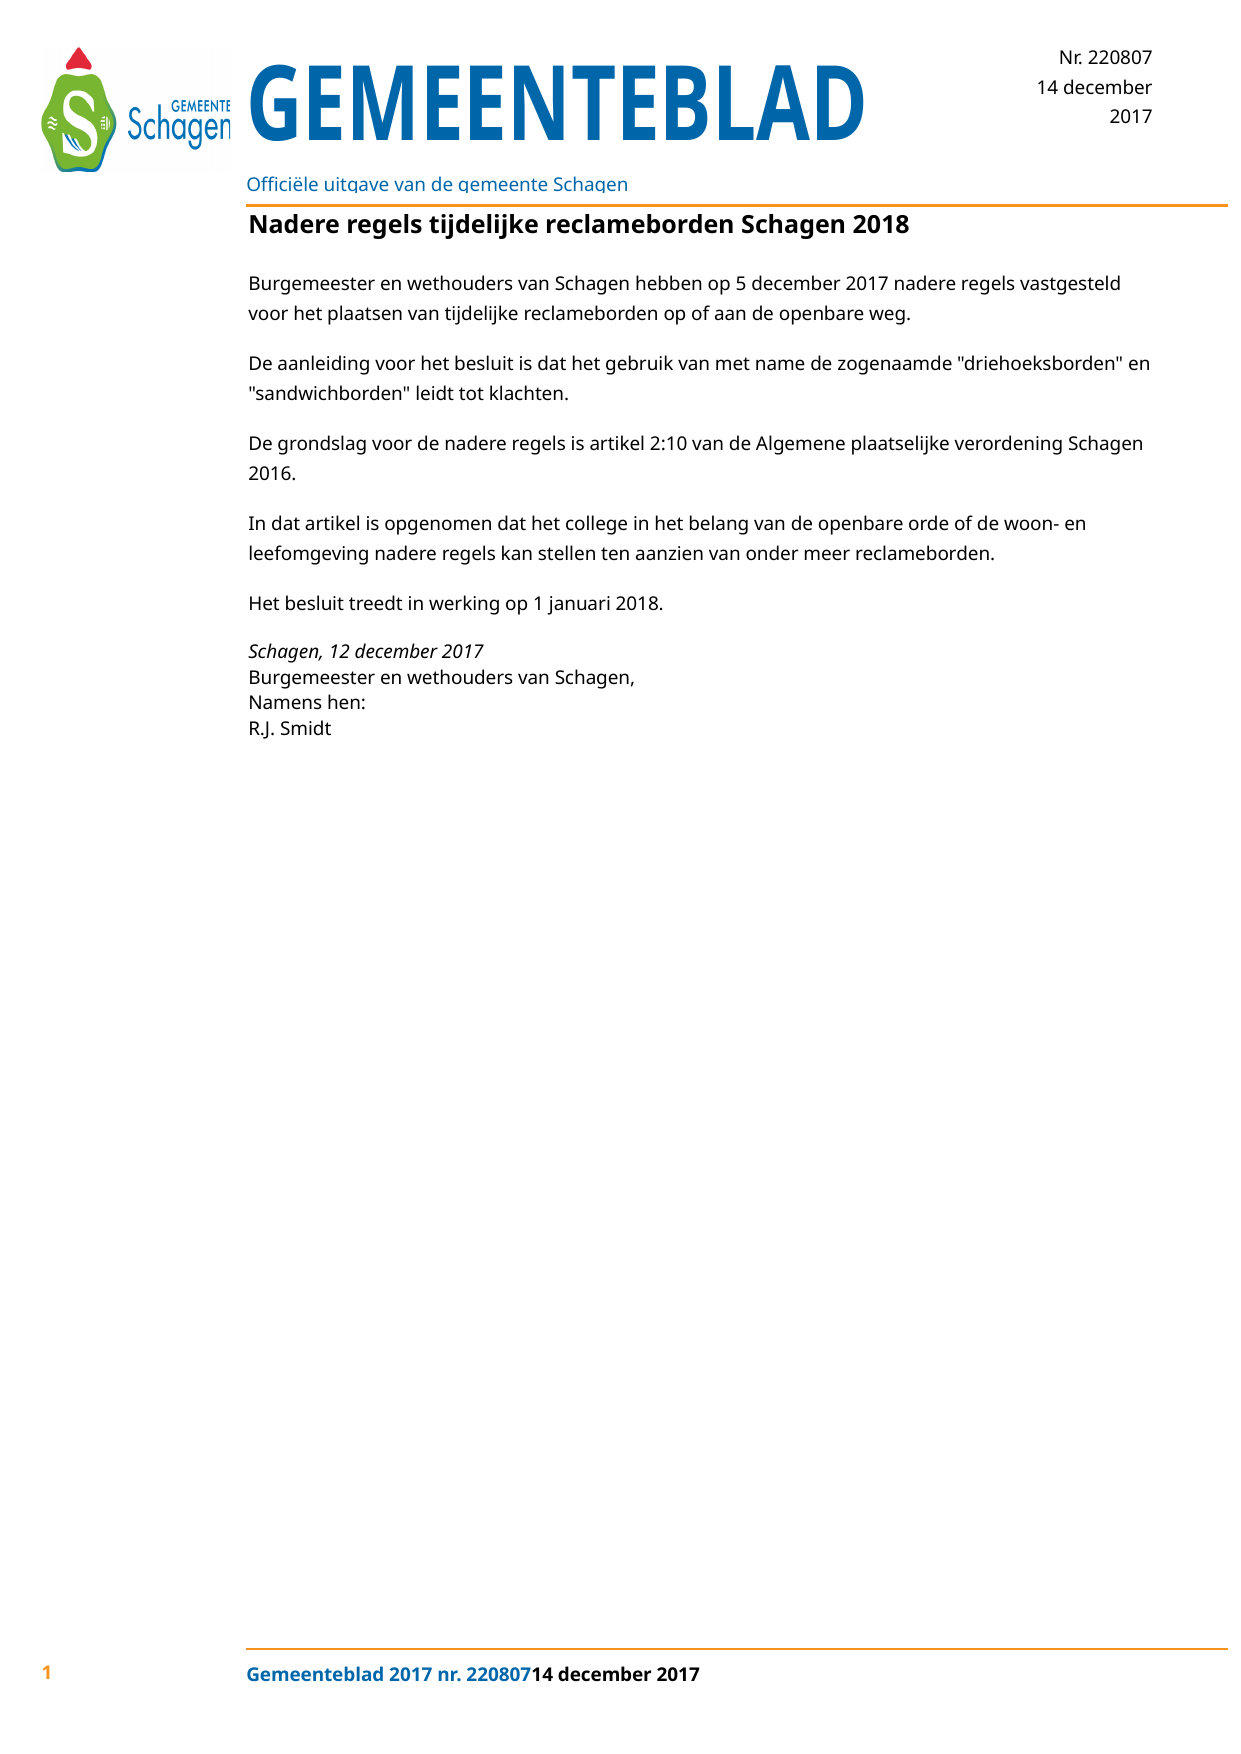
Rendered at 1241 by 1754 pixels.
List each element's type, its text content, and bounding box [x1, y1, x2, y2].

text Burgemeester en wethouders van Schagen hebben op 5 december 2017 nadere regels vastgesteld voor het plaatsen van tijdelijke reclameborden op of aan de openbare weg. [248, 270, 1152, 326]
text Burgemeester en wethouders van Schagen, [248, 664, 1152, 689]
text Het besluit treedt in werking op 1 januari 2018. [248, 590, 1152, 616]
text Schagen, 12 december 2017 [248, 638, 1152, 664]
text De aanleiding voor het besluit is dat het gebruik van met name de zogenaamde "driehoeksborden" en "sandwichborden" leidt tot klachten. [248, 350, 1152, 406]
text De grondslag voor de nadere regels is artikel 2:10 van de Algemene plaatselijke verordening Schagen 2016. [248, 430, 1152, 486]
picture [41, 47, 231, 172]
text In dat artikel is opgenomen dat het college in het belang van de openbare orde of de woon- en leefomgeving nadere regels kan stellen ten aanzien van onder meer reclameborden. [248, 510, 1152, 566]
text R.J. Smidt [248, 715, 1152, 741]
text Nadere regels tijdelijke reclameborden Schagen 2018 [248, 207, 1152, 241]
text Namens hen: [248, 689, 1152, 715]
